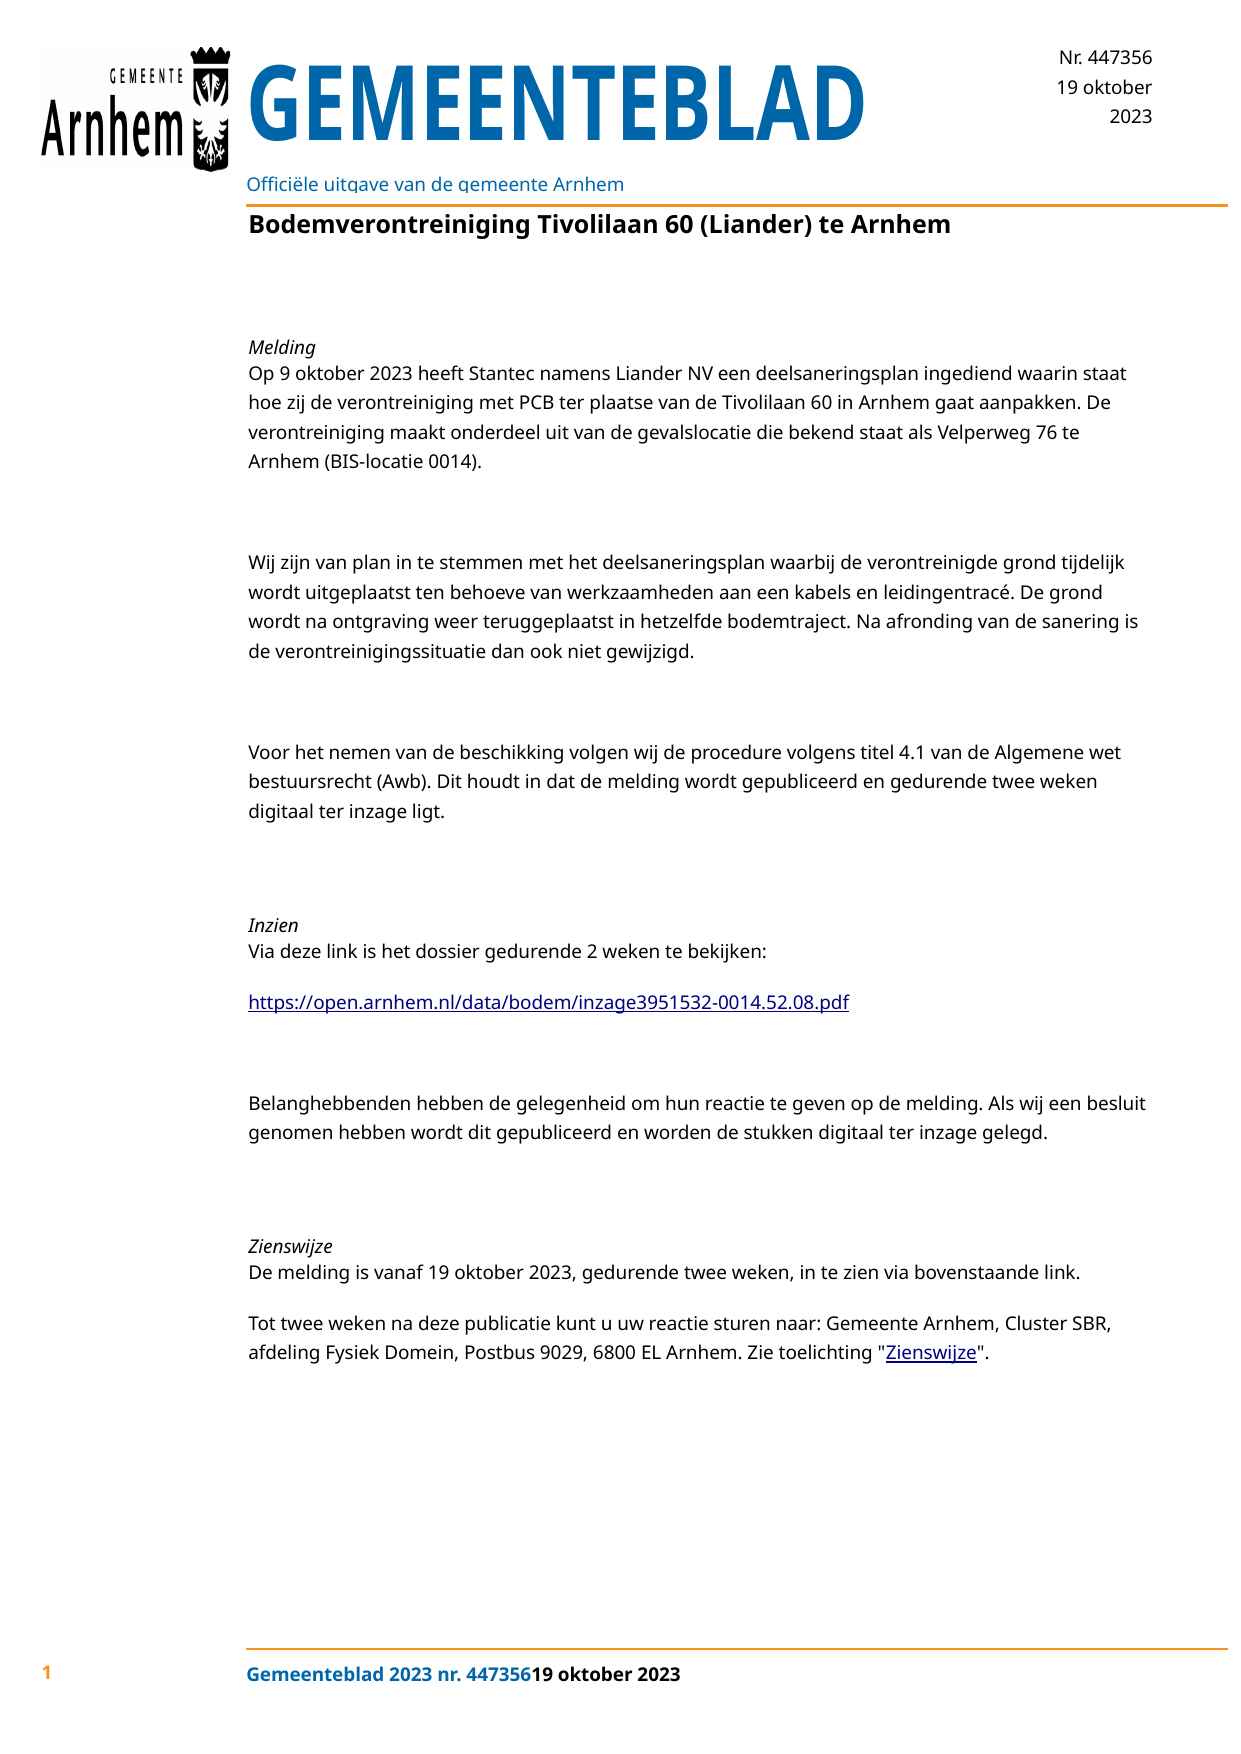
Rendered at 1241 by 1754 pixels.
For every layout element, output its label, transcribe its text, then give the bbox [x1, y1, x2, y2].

text Voor het nemen van de beschikking volgen wij de procedure volgens titel 4.1 van de Algemene wet bestuursrecht (Awb). Dit houdt in dat de melding wordt gepubliceerd en gedurende twee weken digitaal ter inzage ligt. [248, 739, 1152, 824]
text Op 9 oktober 2023 heeft Stantec namens Liander NV een deelsaneringsplan ingediend waarin staat hoe zij de verontreiniging met PCB ter plaatse van de Tivolilaan 60 in Arnhem gaat aanpakken. De verontreiniging maakt onderdeel uit van de gevalslocatie die bekend staat als Velperweg 76 te Arnhem (BIS-locatie 0014). [248, 360, 1152, 474]
text Bodemverontreiniging Tivolilaan 60 (Liander) te Arnhem [248, 207, 1152, 241]
text https://open.arnhem.nl/data/bodem/inzage3951532-0014.52.08.pdf [248, 989, 1152, 1014]
text Belanghebbenden hebben de gelegenheid om hun reactie te geven op de melding. Als wij een besluit genomen hebben wordt dit gepubliceerd en worden de stukken digitaal ter inzage gelegd. [248, 1090, 1152, 1145]
text Wij zijn van plan in te stemmen met het deelsaneringsplan waarbij de verontreinigde grond tijdelijk wordt uitgeplaatst ten behoeve van werkzaamheden aan een kabels en leidingentracé. De grond wordt na ontgraving weer teruggeplaatst in hetzelfde bodemtraject. Na afronding van de sanering is de verontreinigingssituatie dan ook niet gewijzigd. [248, 549, 1152, 664]
text Tot twee weken na deze publicatie kunt u uw reactie sturen naar: Gemeente Arnhem, Cluster SBR, afdeling Fysiek Domein, Postbus 9029, 6800 EL Arnhem. Zie toelichting "Zienswijze". [248, 1310, 1152, 1365]
text De melding is vanaf 19 oktober 2023, gedurende twee weken, in te zien via bovenstaande link. [248, 1259, 1152, 1285]
text Inzien [248, 913, 1152, 938]
picture [41, 47, 231, 172]
text Melding [248, 334, 1152, 360]
text Via deze link is het dossier gedurende 2 weken te bekijken: [248, 938, 1152, 964]
text Zienswijze [248, 1234, 1152, 1259]
